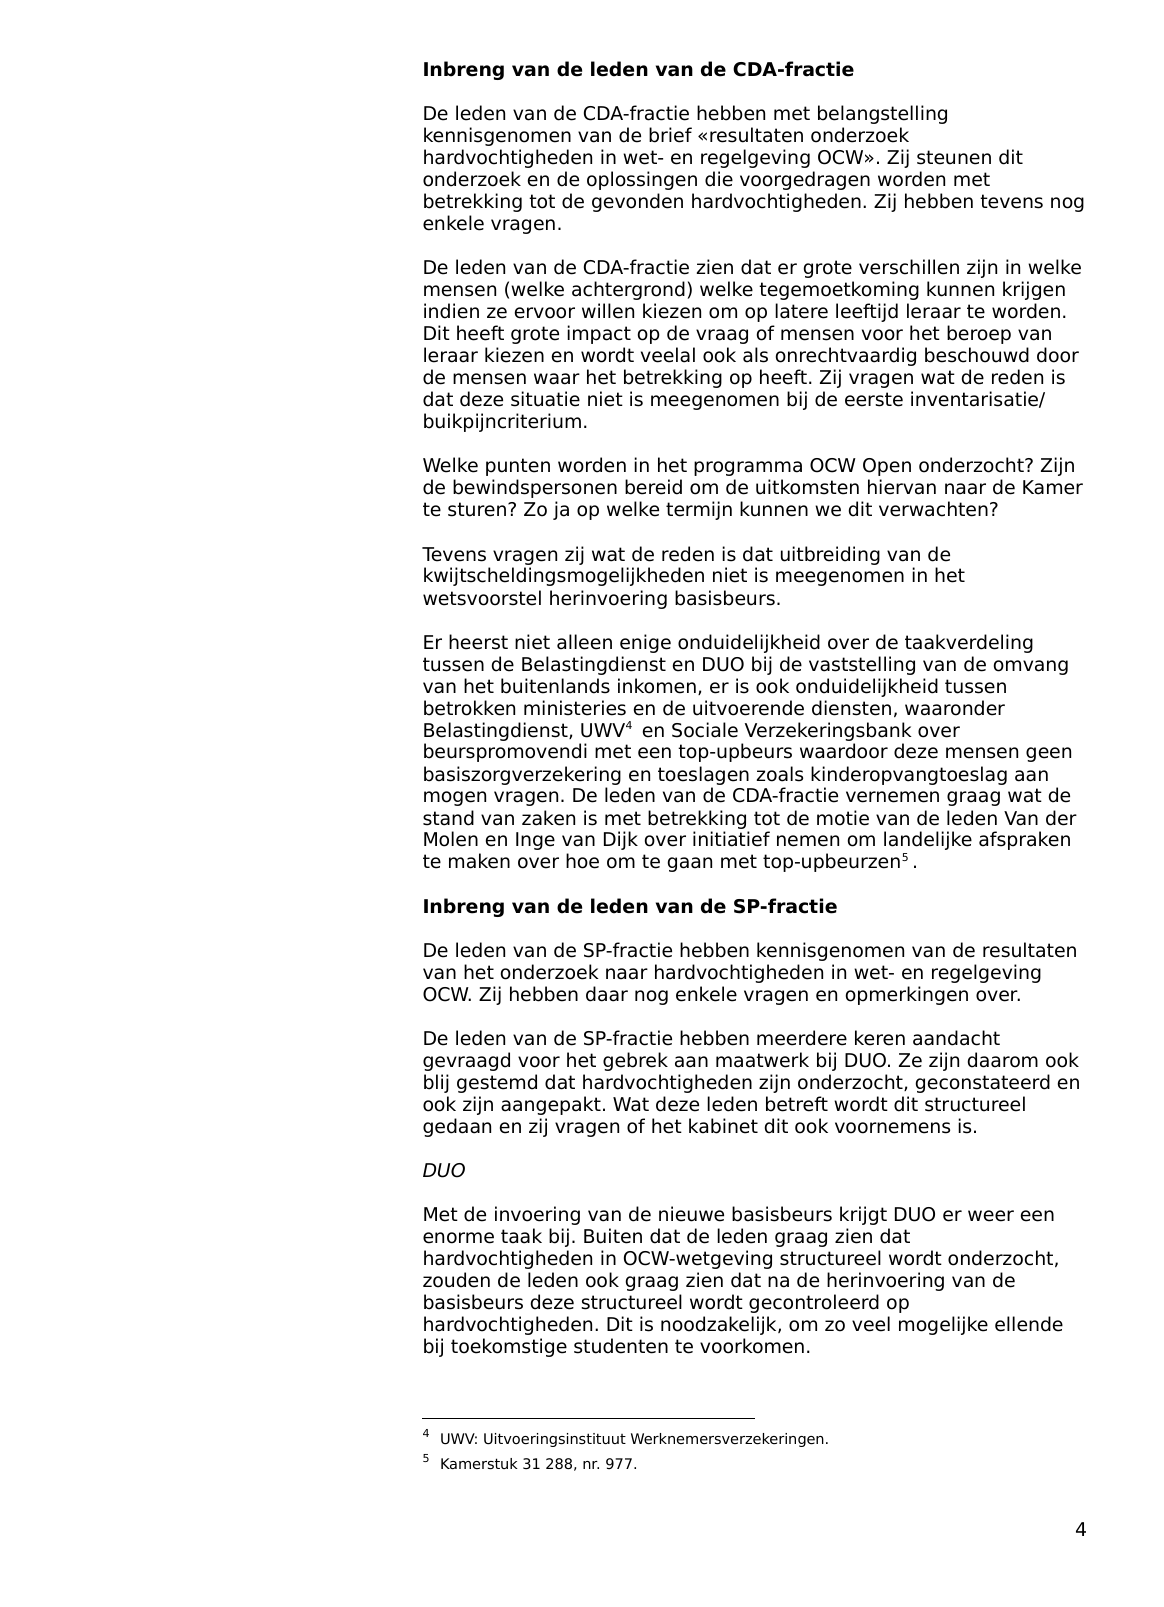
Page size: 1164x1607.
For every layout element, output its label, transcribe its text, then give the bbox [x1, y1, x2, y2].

text De leden van de CDA-fractie hebben met belangstelling kennisgenomen van de brief «resultaten onderzoek hardvochtigheden in wet- en regelgeving OCW». Zij steunen dit onderzoek en de oplossingen die voorgedragen worden met betrekking tot de gevonden hardvochtigheden. Zij hebben tevens nog enkele vragen. [422, 103, 1087, 235]
text Er heerst niet alleen enige onduidelijkheid over de taakverdeling tussen de Belastingdienst en DUO bij de vaststelling van de omvang van het buitenlands inkomen, er is ook onduidelijkheid tussen betrokken ministeries en de uitvoerende diensten, waaronder Belastingdienst, UWV en Sociale Verzekeringsbank over beurspromovendi met een top-upbeurs waardoor deze mensen geen basiszorgverzekering en toeslagen zoals kinderopvangtoeslag aan mogen vragen. De leden van de CDA-fractie vernemen graag wat de stand van zaken is met betrekking tot de motie van de leden Van der Molen en Inge van Dijk over initiatief nemen om landelijke afspraken te maken over hoe om te gaan met top-upbeurzen. [422, 632, 1087, 873]
text De leden van de CDA-fractie zien dat er grote verschillen zijn in welke mensen (welke achtergrond) welke tegemoetkoming kunnen krijgen indien ze ervoor willen kiezen om op latere leeftijd leraar te worden. Dit heeft grote impact op de vraag of mensen voor het beroep van leraar kiezen en wordt veelal ook als onrechtvaardig beschouwd door de mensen waar het betrekking op heeft. Zij vragen wat de reden is dat deze situatie niet is meegenomen bij de eerste inventarisatie/ buikpijncriterium. [422, 257, 1087, 433]
text UWV: Uitvoeringsinstituut Werknemersverzekeringen. [422, 1427, 1087, 1449]
subtitle Inbreng van de leden van de CDA-fractie [422, 59, 1087, 81]
text De leden van de SP-fractie hebben meerdere keren aandacht gevraagd voor het gebrek aan maatwerk bij DUO. Ze zijn daarom ook blij gestemd dat hardvochtigheden zijn onderzocht, geconstateerd en ook zijn aangepakt. Wat deze leden betreft wordt dit structureel gedaan en zij vragen of het kabinet dit ook voornemens is. [422, 1028, 1087, 1138]
subtitle DUO [422, 1160, 1087, 1182]
text Kamerstuk 31 288, nr. 977. [422, 1452, 1087, 1474]
subtitle Inbreng van de leden van de SP-fractie [422, 896, 1087, 917]
text De leden van de SP-fractie hebben kennisgenomen van de resultaten van het onderzoek naar hardvochtigheden in wet- en regelgeving OCW. Zij hebben daar nog enkele vragen en opmerkingen over. [422, 940, 1087, 1006]
text Tevens vragen zij wat de reden is dat uitbreiding van de kwijtscheldingsmogelijkheden niet is meegenomen in het wetsvoorstel herinvoering basisbeurs. [422, 543, 1087, 609]
text Met de invoering van de nieuwe basisbeurs krijgt DUO er weer een enorme taak bij. Buiten dat de leden graag zien dat hardvochtigheden in OCW-wetgeving structureel wordt onderzocht, zouden de leden ook graag zien dat na de herinvoering van de basisbeurs deze structureel wordt gecontroleerd op hardvochtigheden. Dit is noodzakelijk, om zo veel mogelijke ellende bij toekomstige studenten te voorkomen. [422, 1204, 1087, 1358]
text Welke punten worden in het programma OCW Open onderzocht? Zijn de bewindspersonen bereid om de uitkomsten hiervan naar de Kamer te sturen? Zo ja op welke termijn kunnen we dit verwachten? [422, 455, 1087, 521]
